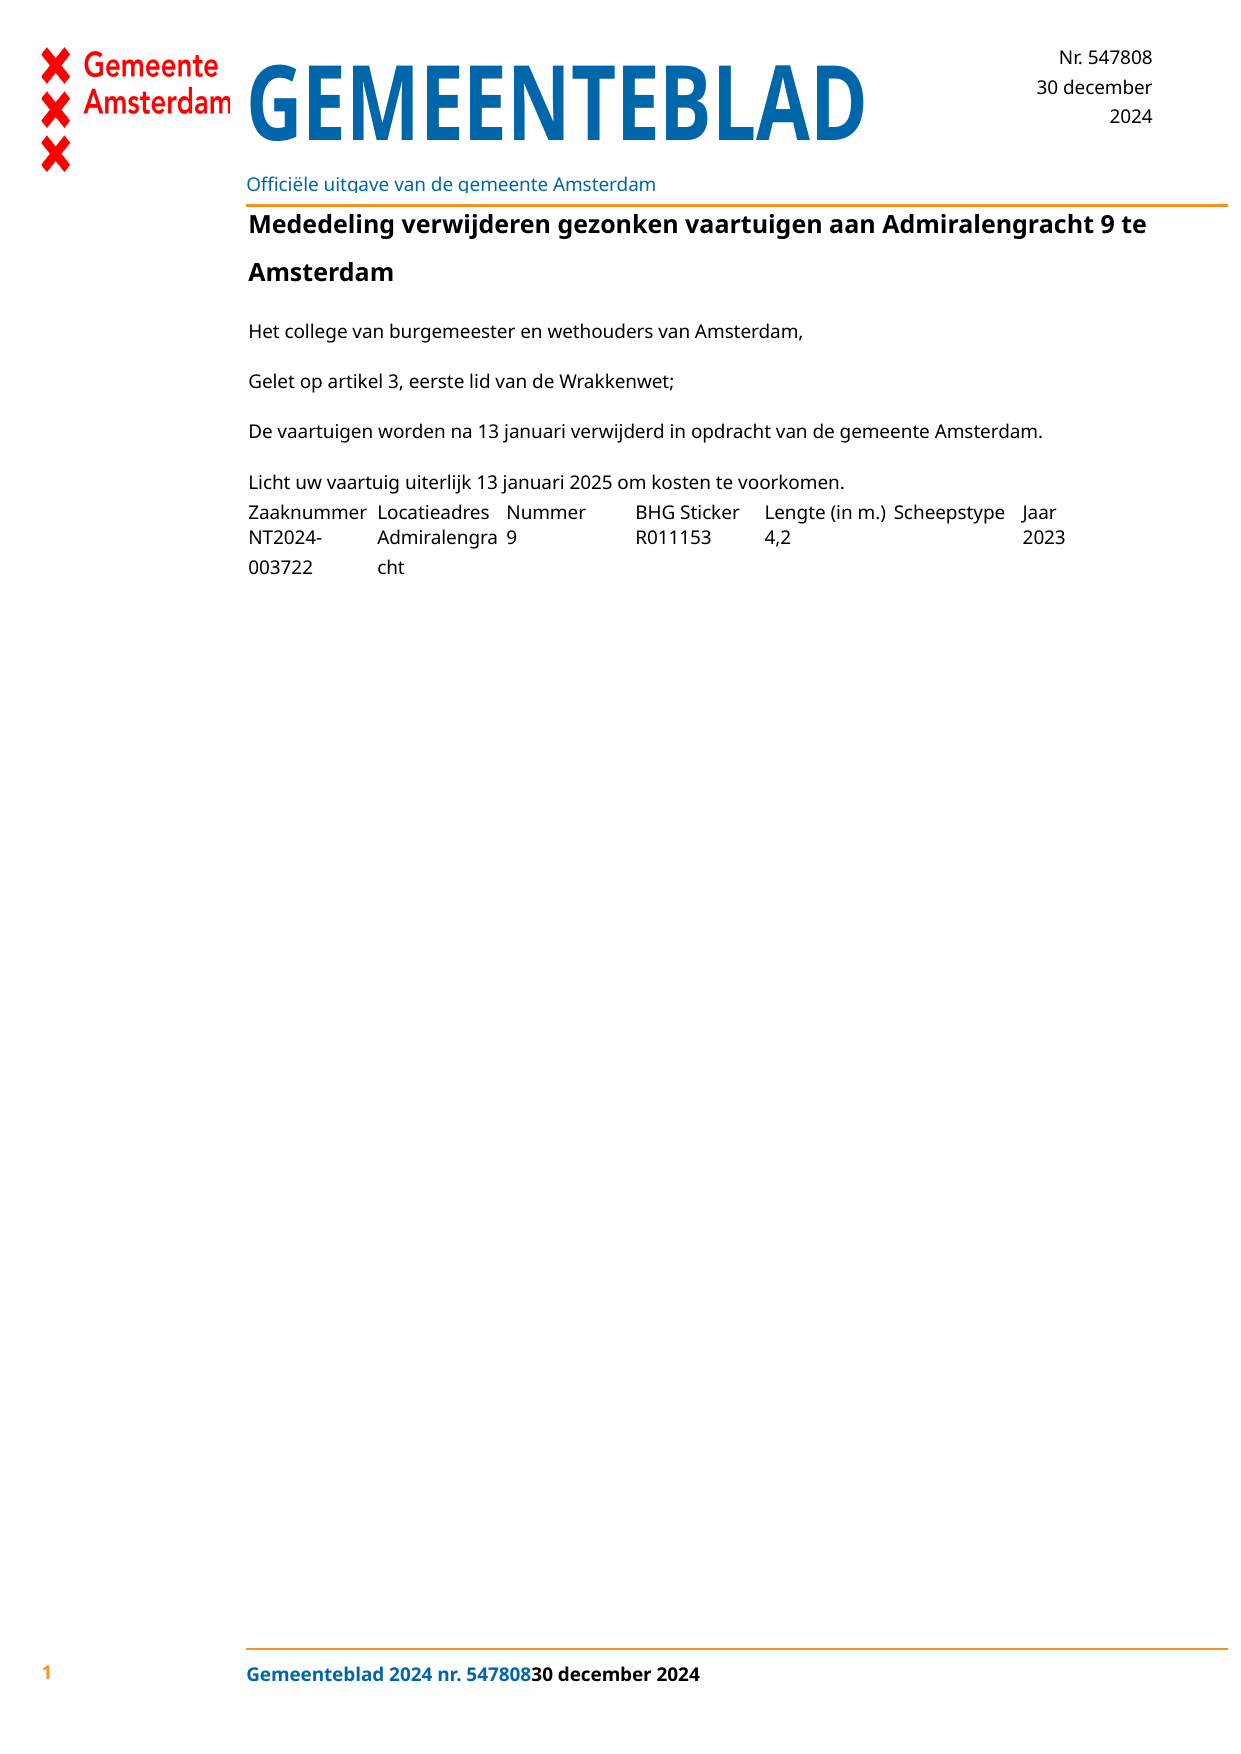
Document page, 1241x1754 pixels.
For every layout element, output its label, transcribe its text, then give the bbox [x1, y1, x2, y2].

table_header Lengte (in m.) [764, 499, 893, 524]
picture [41, 47, 231, 172]
table_header Zaaknummer [248, 499, 377, 524]
text Het college van burgemeester en wethouders van Amsterdam, [248, 318, 1152, 344]
text Mededeling verwijderen gezonken vaartuigen aan Admiralengracht 9 te Amsterdam [248, 207, 1152, 288]
table_cell [894, 525, 1022, 580]
table_header Nummer [506, 499, 635, 524]
table_header Jaar [1023, 499, 1152, 524]
table_cell 2023 [1023, 525, 1152, 580]
table_header Scheepstype [894, 499, 1022, 524]
table_cell Admiralengracht [377, 525, 506, 580]
table_cell 9 [506, 525, 635, 580]
text De vaartuigen worden na 13 januari verwijderd in opdracht van de gemeente Amsterdam. [248, 419, 1152, 444]
text Gelet op artikel 3, eerste lid van de Wrakkenwet; [248, 368, 1152, 394]
table_cell R011153 [635, 525, 764, 580]
table_cell 4,2 [764, 525, 893, 580]
table_header BHG Sticker [635, 499, 764, 524]
table_cell NT2024-003722 [248, 525, 377, 580]
text Licht uw vaartuig uiterlijk 13 januari 2025 om kosten te voorkomen. [248, 469, 1152, 495]
table_header Locatieadres [377, 499, 506, 524]
